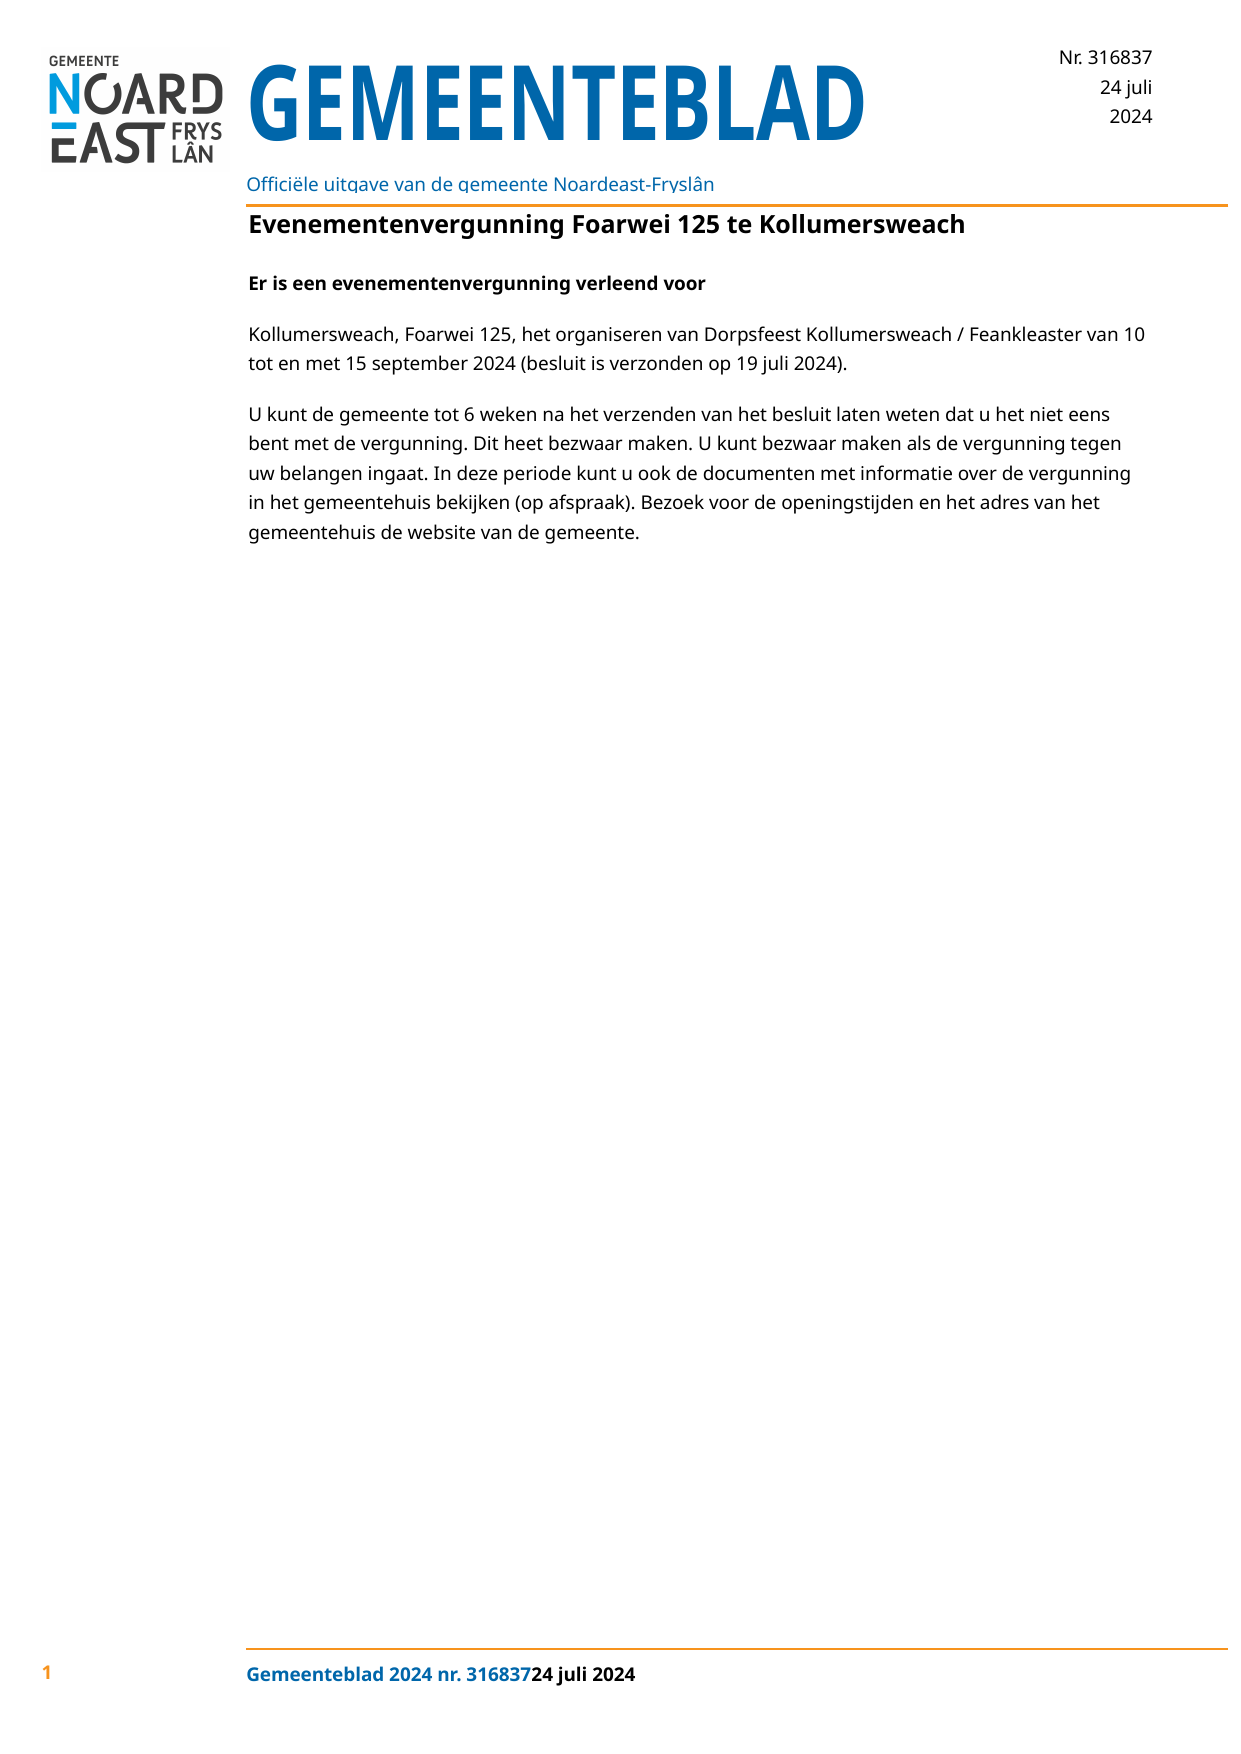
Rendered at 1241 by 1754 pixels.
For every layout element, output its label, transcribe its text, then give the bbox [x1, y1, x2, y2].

text Kollumersweach, Foarwei 125, het organiseren van Dorpsfeest Kollumersweach / Feankleaster van 10 tot en met 15 september 2024 (besluit is verzonden op 19 juli 2024). [248, 321, 1152, 376]
text Er is een evenementenvergunning verleend voor [248, 270, 1152, 296]
picture [41, 47, 231, 172]
text Evenementenvergunning Foarwei 125 te Kollumersweach [248, 207, 1152, 241]
text U kunt de gemeente tot 6 weken na het verzenden van het besluit laten weten dat u het niet eens bent met de vergunning. Dit heet bezwaar maken. U kunt bezwaar maken als de vergunning tegen uw belangen ingaat. In deze periode kunt u ook de documenten met informatie over de vergunning in het gemeentehuis bekijken (op afspraak). Bezoek voor de openingstijden en het adres van het gemeentehuis de website van de gemeente. [248, 401, 1152, 545]
